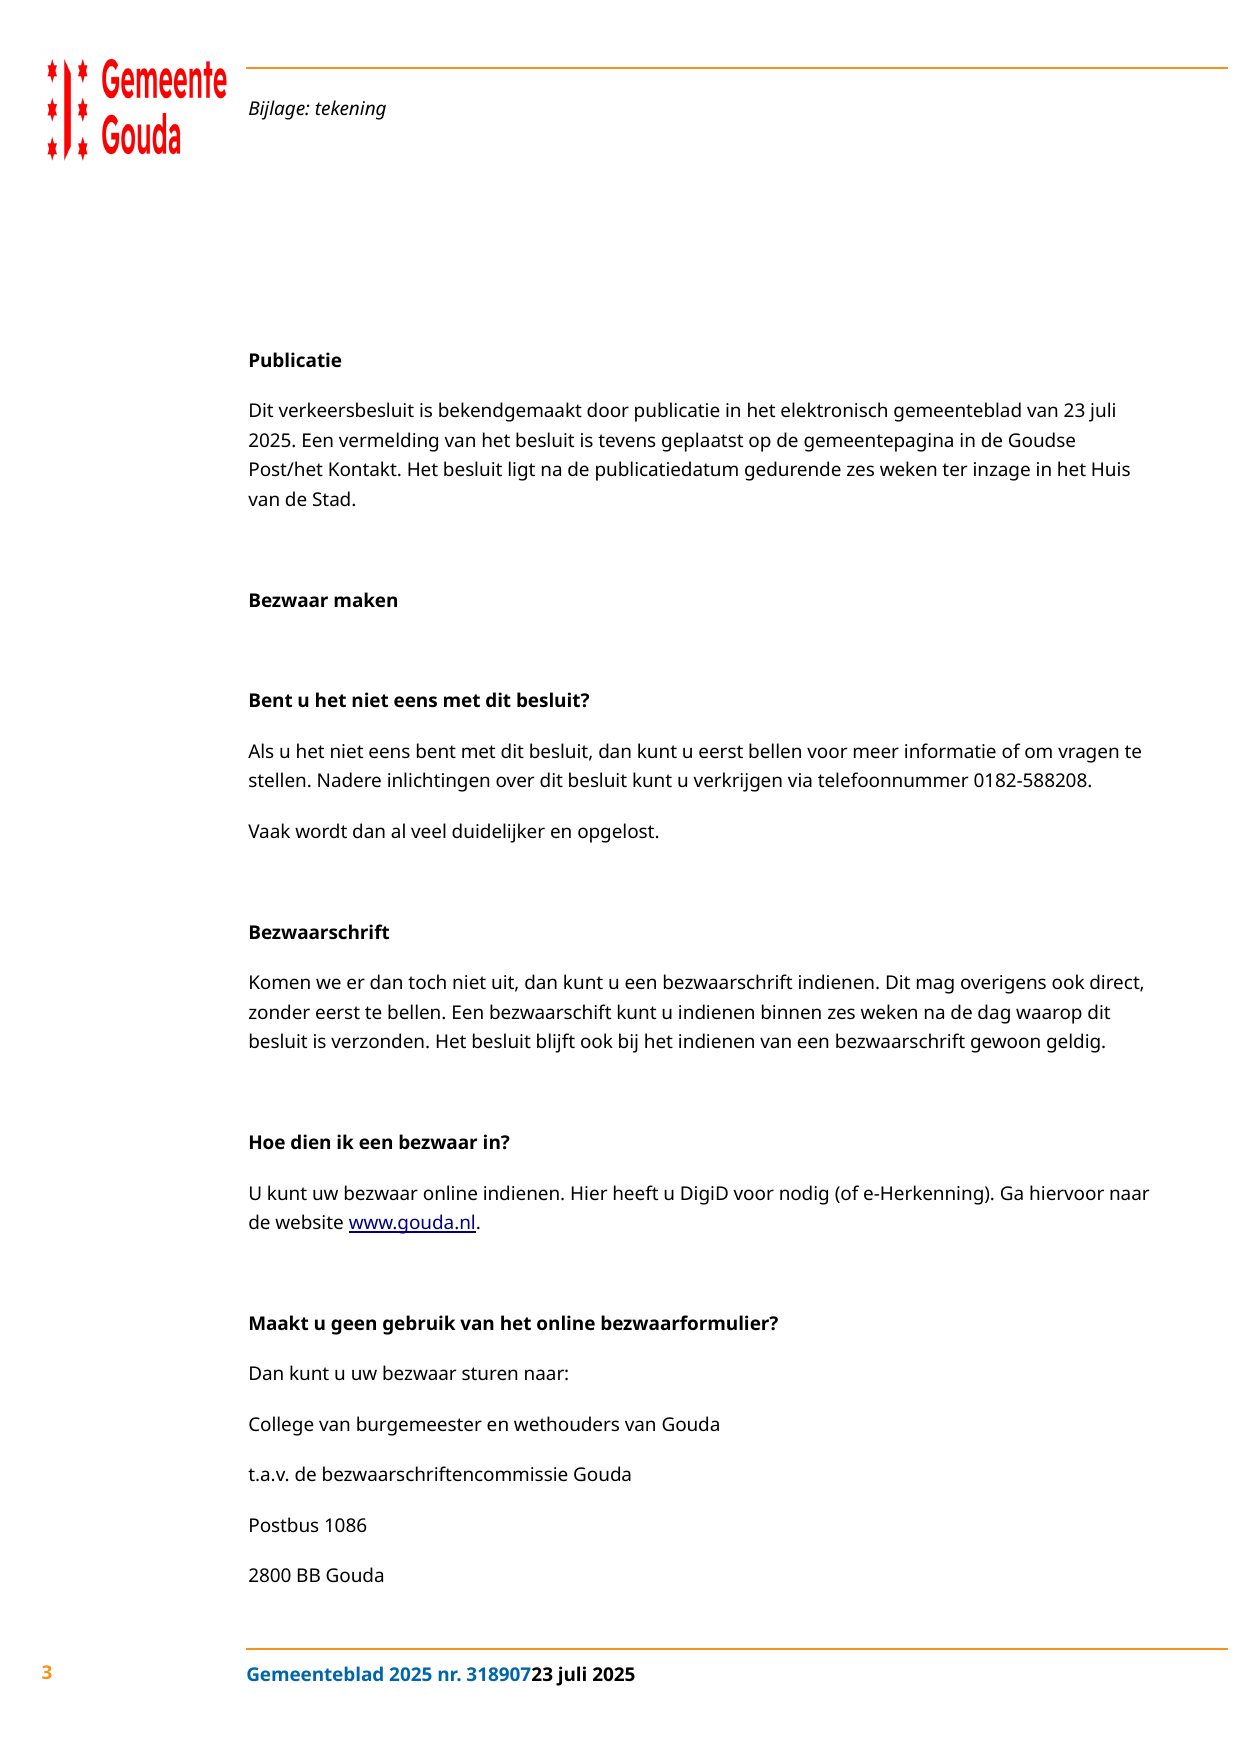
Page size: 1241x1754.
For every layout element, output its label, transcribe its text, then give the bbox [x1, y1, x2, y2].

text College van burgemeester en wethouders van Gouda [248, 1411, 1152, 1437]
picture [41, 47, 231, 172]
text Bijlage: tekening [248, 95, 1152, 121]
text 2800 BB Gouda [248, 1562, 1152, 1588]
text Dan kunt u uw bezwaar sturen naar: [248, 1361, 1152, 1386]
text Vaak wordt dan al veel duidelijker en opgelost. [248, 818, 1152, 844]
text Hoe dien ik een bezwaar in? [248, 1129, 1152, 1155]
text Dit verkeersbesluit is bekendgemaakt door publicatie in het elektronisch gemeenteblad van 23 juli 2025. Een vermelding van het besluit is tevens geplaatst op de gemeentepagina in de Goudse Post/het Kontakt. Het besluit ligt na de publicatiedatum gedurende zes weken ter inzage in het Huis van de Stad. [248, 397, 1152, 512]
text Als u het niet eens bent met dit besluit, dan kunt u eerst bellen voor meer informatie of om vragen te stellen. Nadere inlichtingen over dit besluit kunt u verkrijgen via telefoonnummer 0182-588208. [248, 738, 1152, 793]
text Bezwaar maken [248, 587, 1152, 613]
text Bezwaarschrift [248, 919, 1152, 945]
text Komen we er dan toch niet uit, dan kunt u een bezwaarschrift indienen. Dit mag overigens ook direct, zonder eerst te bellen. Een bezwaarschift kunt u indienen binnen zes weken na de dag waarop dit besluit is verzonden. Het besluit blijft ook bij het indienen van een bezwaarschrift gewoon geldig. [248, 969, 1152, 1054]
text Maakt u geen gebruik van het online bezwaarformulier? [248, 1310, 1152, 1336]
text U kunt uw bezwaar online indienen. Hier heeft u DigiD voor nodig (of e-Herkenning). Ga hiervoor naar de website www.gouda.nl. [248, 1180, 1152, 1235]
text Bent u het niet eens met dit besluit? [248, 688, 1152, 713]
text t.a.v. de bezwaarschriftencommissie Gouda [248, 1461, 1152, 1487]
text Publicatie [248, 347, 1152, 373]
text Postbus 1086 [248, 1512, 1152, 1538]
